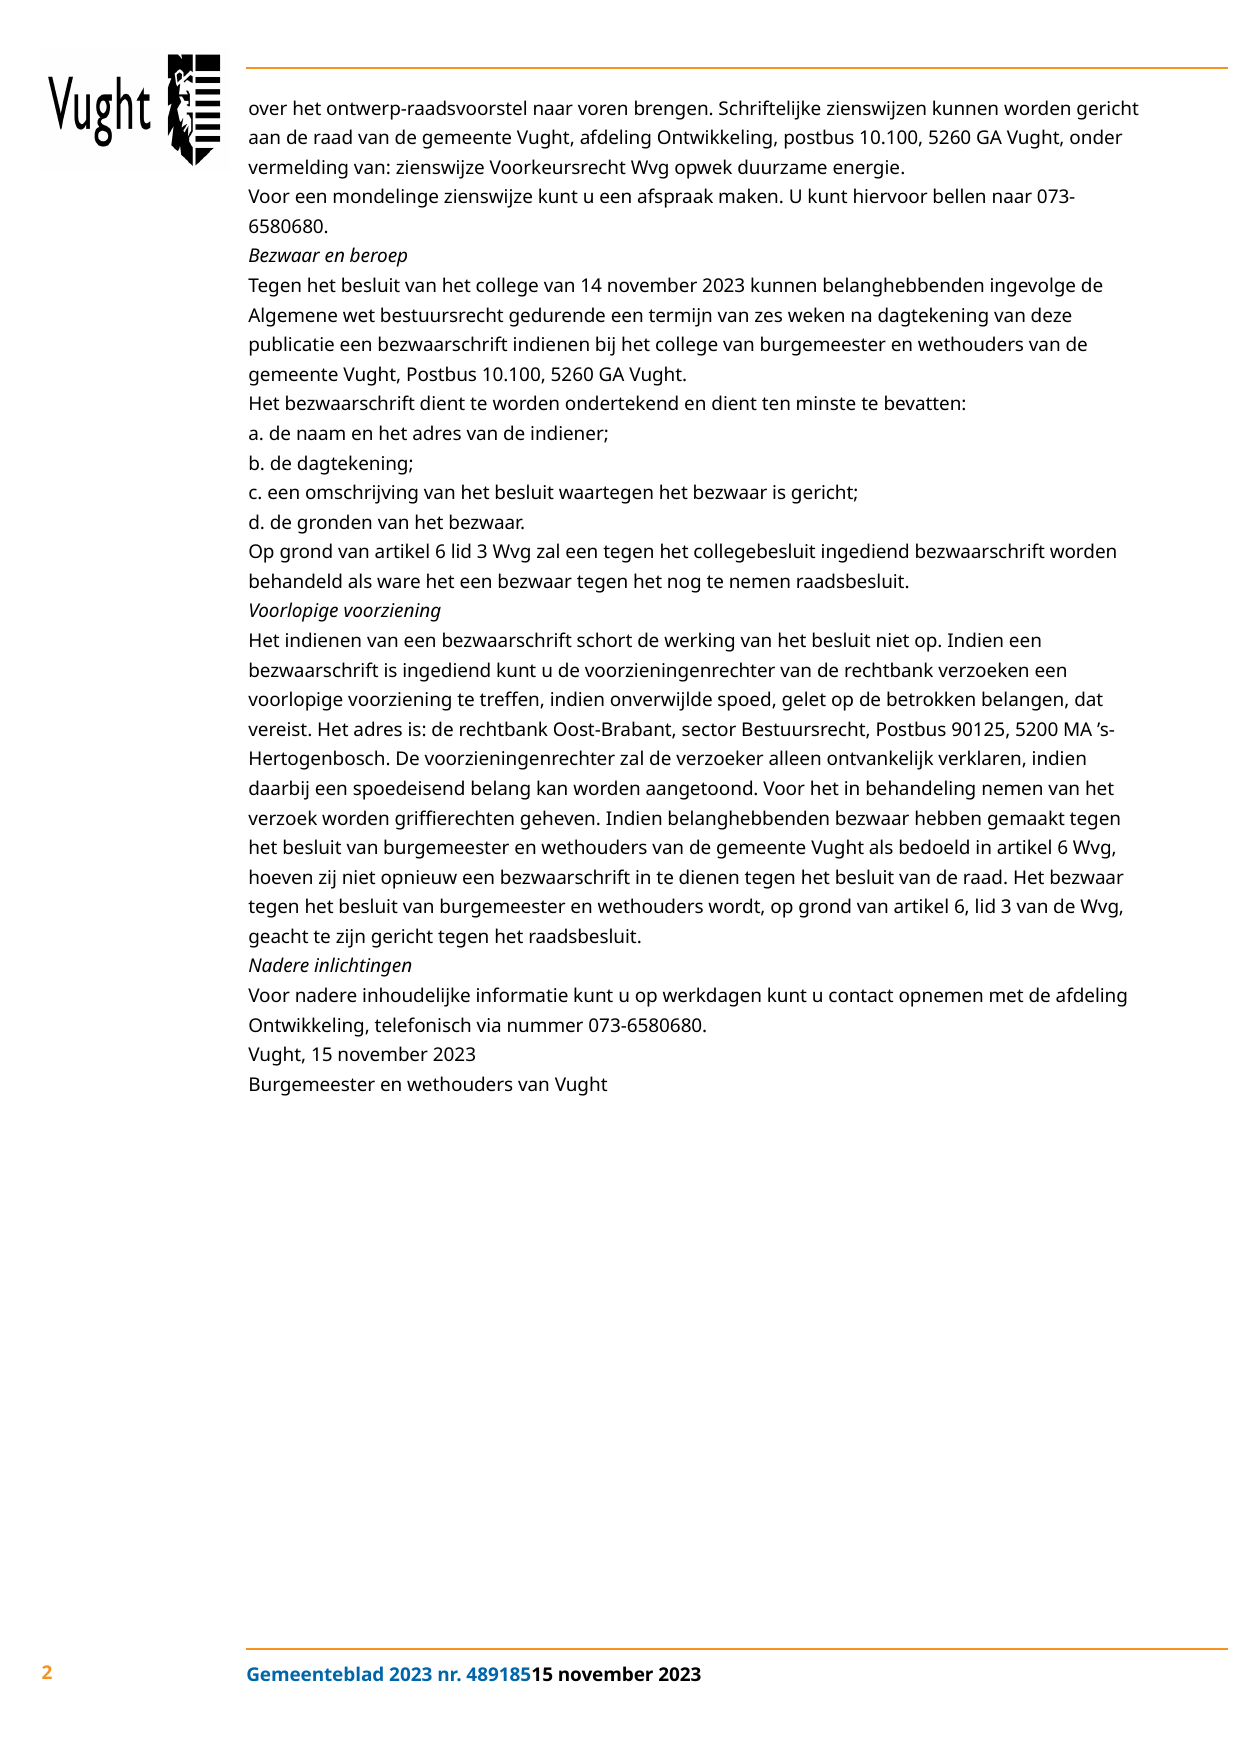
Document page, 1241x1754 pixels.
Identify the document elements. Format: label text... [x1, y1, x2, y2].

picture [41, 47, 231, 172]
text Nadere inlichtingen [248, 953, 1152, 978]
text d. de gronden van het bezwaar. [248, 509, 1152, 535]
text Bezwaar en beroep [248, 243, 1152, 268]
text Vught, 15 november 2023 [248, 1041, 1152, 1067]
text b. de dagtekening; [248, 450, 1152, 476]
text Voorlopige voorziening [248, 598, 1152, 623]
text Het indienen van een bezwaarschrift schort de werking van het besluit niet op. Indien een bezwaarschrift is ingediend kunt u de voorzieningenrechter van de rechtbank verzoeken een voorlopige voorziening te treffen, indien onverwijlde spoed, gelet op de betrokken belangen, dat vereist. Het adres is: de rechtbank Oost-Brabant, sector Bestuursrecht, Postbus 90125, 5200 MA ’s-Hertogenbosch. De voorzieningenrechter zal de verzoeker alleen ontvankelijk verklaren, indien daarbij een spoedeisend belang kan worden aangetoond. Voor het in behandeling nemen van het verzoek worden griffierechten geheven. Indien belanghebbenden bezwaar hebben gemaakt tegen het besluit van burgemeester en wethouders van de gemeente Vught als bedoeld in artikel 6 Wvg, hoeven zij niet opnieuw een bezwaarschrift in te dienen tegen het besluit van de raad. Het bezwaar tegen het besluit van burgemeester en wethouders wordt, op grond van artikel 6, lid 3 van de Wvg, geacht te zijn gericht tegen het raadsbesluit. [248, 627, 1152, 949]
text Op grond van artikel 6 lid 3 Wvg zal een tegen het collegebesluit ingediend bezwaarschrift worden behandeld als ware het een bezwaar tegen het nog te nemen raadsbesluit. [248, 538, 1152, 594]
text Burgemeester en wethouders van Vught [248, 1071, 1152, 1097]
text Voor nadere inhoudelijke informatie kunt u op werkdagen kunt u contact opnemen met de afdeling Ontwikkeling, telefonisch via nummer 073-6580680. [248, 982, 1152, 1038]
text Het bezwaarschrift dient te worden ondertekend en dient ten minste te bevatten: [248, 391, 1152, 416]
text over het ontwerp-raadsvoorstel naar voren brengen. Schriftelijke zienswijzen kunnen worden gericht aan de raad van de gemeente Vught, afdeling Ontwikkeling, postbus 10.100, 5260 GA Vught, onder vermelding van: zienswijze Voorkeursrecht Wvg opwek duurzame energie. [248, 95, 1152, 180]
text Tegen het besluit van het college van 14 november 2023 kunnen belanghebbenden ingevolge de Algemene wet bestuursrecht gedurende een termijn van zes weken na dagtekening van deze publicatie een bezwaarschrift indienen bij het college van burgemeester en wethouders van de gemeente Vught, Postbus 10.100, 5260 GA Vught. [248, 272, 1152, 387]
text Voor een mondelinge zienswijze kunt u een afspraak maken. U kunt hiervoor bellen naar 073-6580680. [248, 183, 1152, 239]
text c. een omschrijving van het besluit waartegen het bezwaar is gericht; [248, 479, 1152, 505]
text a. de naam en het adres van de indiener; [248, 420, 1152, 446]
